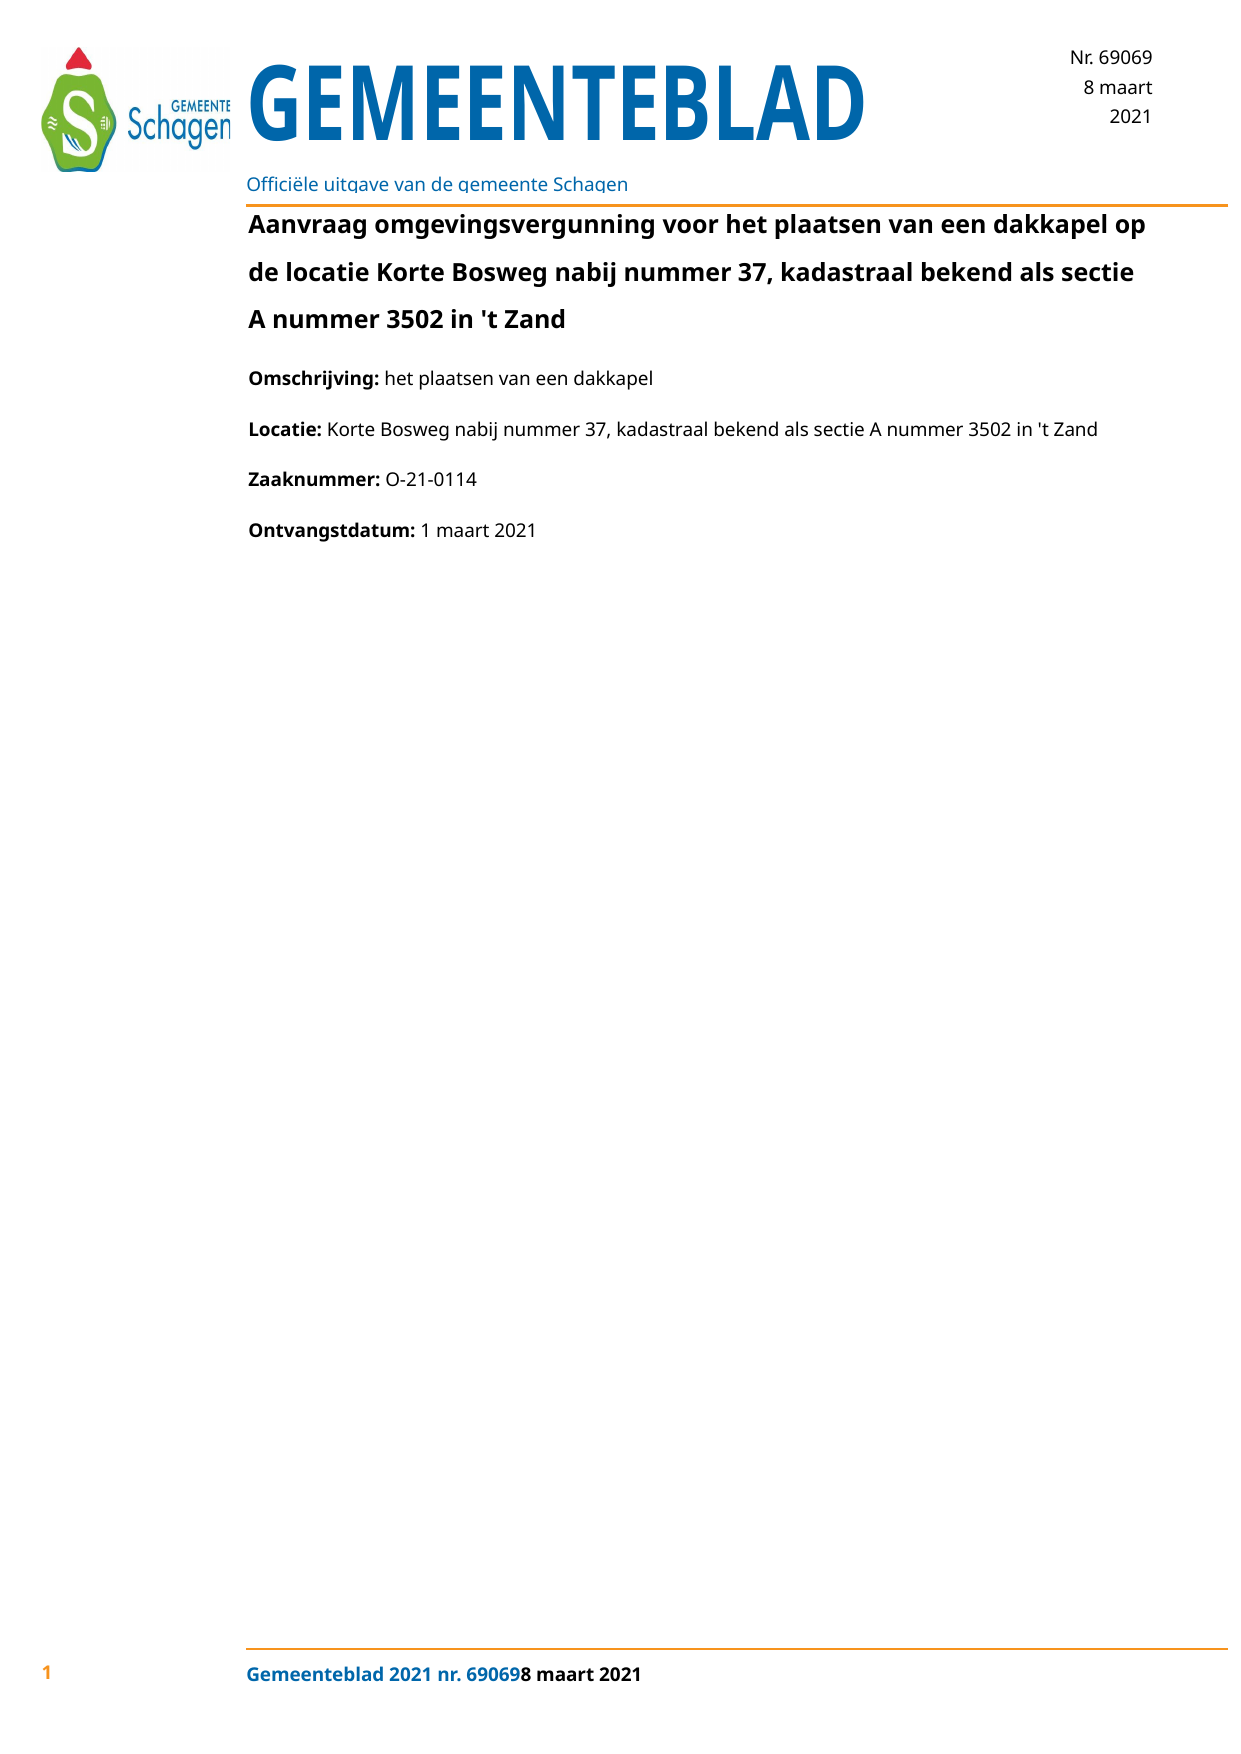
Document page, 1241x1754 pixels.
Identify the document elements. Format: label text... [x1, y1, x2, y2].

text Locatie: Korte Bosweg nabij nummer 37, kadastraal bekend als sectie A nummer 3502 in 't Zand [248, 416, 1152, 442]
text Ontvangstdatum: 1 maart 2021 [248, 517, 1152, 542]
text Aanvraag omgevingsvergunning voor het plaatsen van een dakkapel op de locatie Korte Bosweg nabij nummer 37, kadastraal bekend als sectie A nummer 3502 in 't Zand [248, 207, 1152, 336]
text Zaaknummer: O-21-0114 [248, 466, 1152, 492]
picture [41, 47, 231, 172]
text Omschrijving: het plaatsen van een dakkapel [248, 366, 1152, 391]
